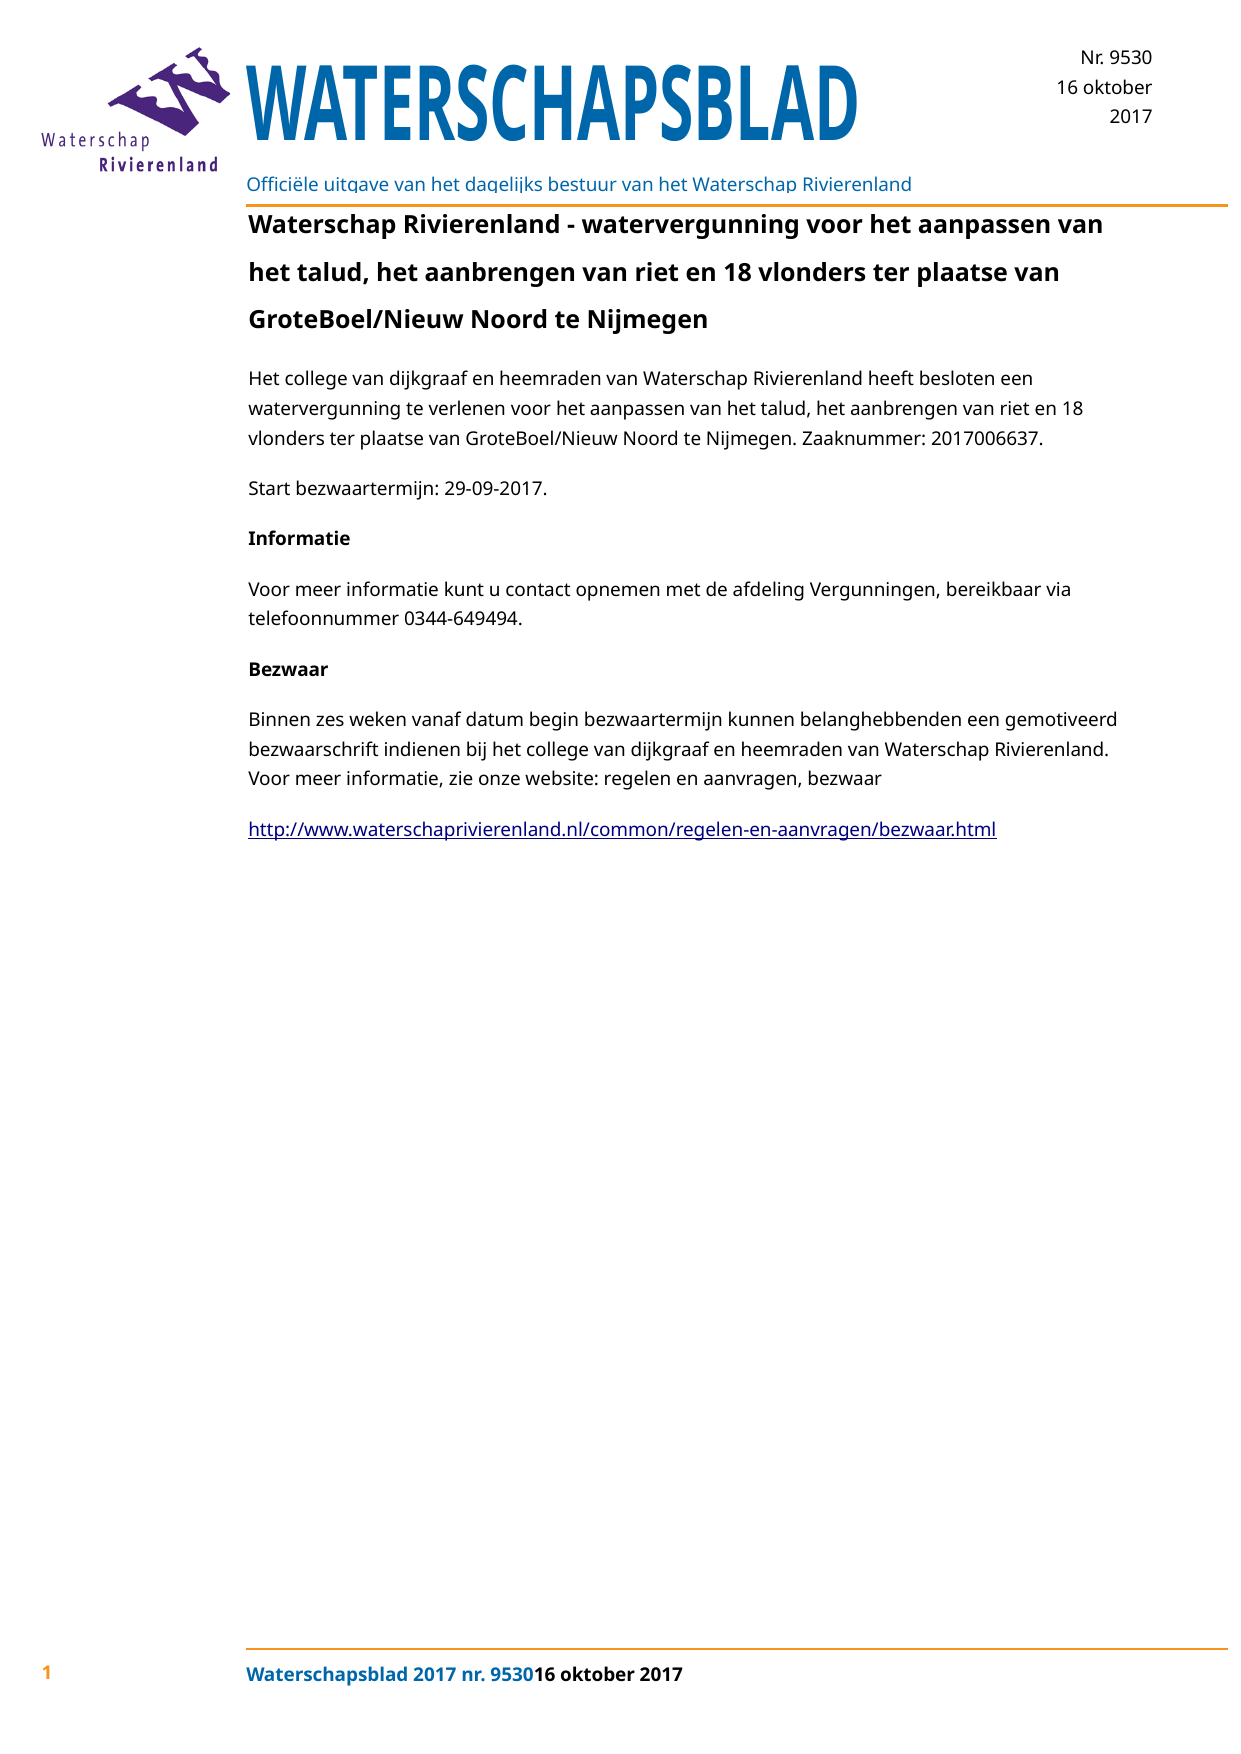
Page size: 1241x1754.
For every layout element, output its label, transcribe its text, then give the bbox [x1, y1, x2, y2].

picture [41, 47, 231, 172]
text Informatie [248, 526, 1152, 551]
text Start bezwaartermijn: 29-09-2017. [248, 475, 1152, 501]
text Bezwaar [248, 656, 1152, 682]
text Het college van dijkgraaf en heemraden van Waterschap Rivierenland heeft besloten een watervergunning te verlenen voor het aanpassen van het talud, het aanbrengen van riet en 18 vlonders ter plaatse van GroteBoel/Nieuw Noord te Nijmegen. Zaaknummer: 2017006637. [248, 366, 1152, 450]
text http://www.waterschaprivierenland.nl/common/regelen-en-aanvragen/bezwaar.html [248, 816, 1152, 842]
text Voor meer informatie kunt u contact opnemen met de afdeling Vergunningen, bereikbaar via telefoonnummer 0344-649494. [248, 576, 1152, 631]
text Binnen zes weken vanaf datum begin bezwaartermijn kunnen belanghebbenden een gemotiveerd bezwaarschrift indienen bij het college van dijkgraaf en heemraden van Waterschap Rivierenland. Voor meer informatie, zie onze website: regelen en aanvragen, bezwaar [248, 706, 1152, 791]
text Waterschap Rivierenland - watervergunning voor het aanpassen van het talud, het aanbrengen van riet en 18 vlonders ter plaatse van GroteBoel/Nieuw Noord te Nijmegen [248, 207, 1152, 336]
